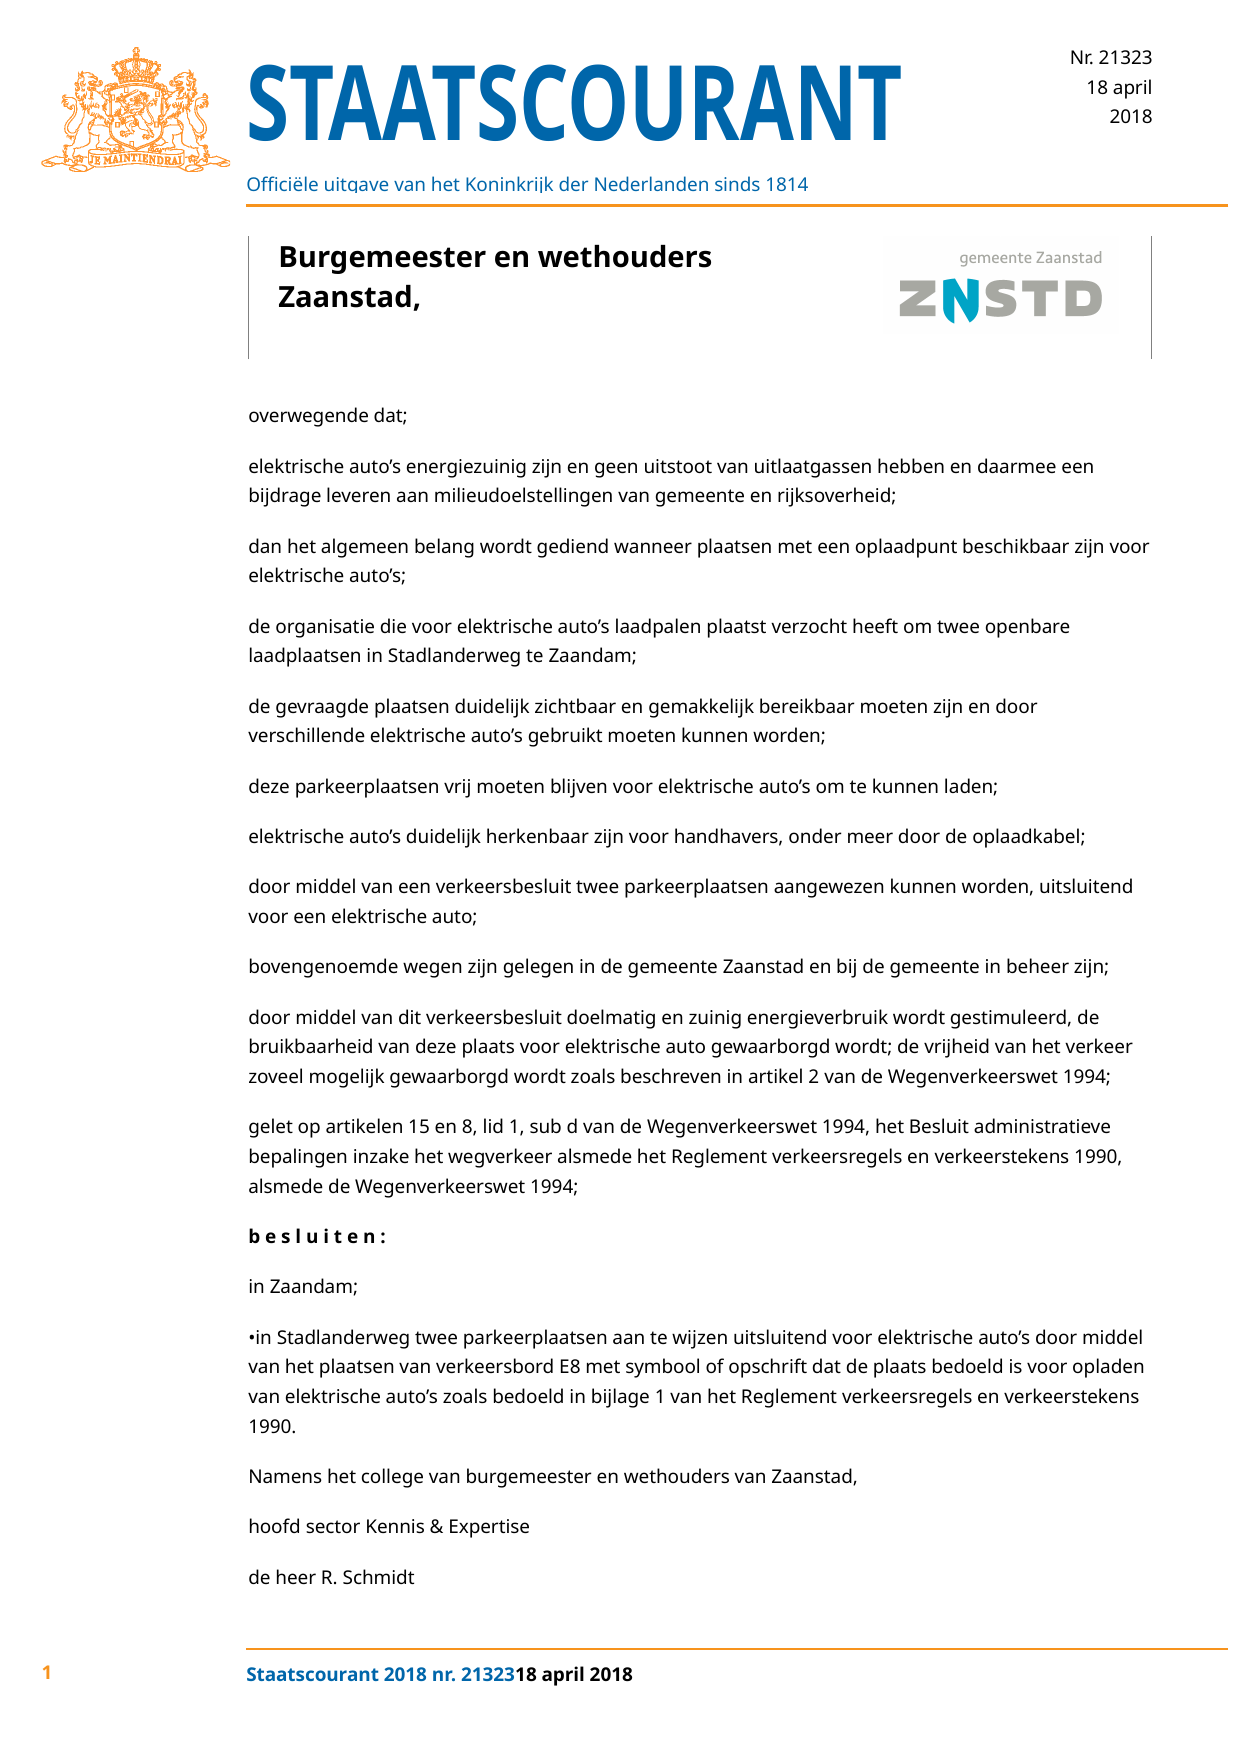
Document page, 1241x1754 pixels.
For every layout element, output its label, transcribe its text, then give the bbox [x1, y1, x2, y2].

picture [41, 47, 231, 172]
text overwegende dat; [248, 402, 1152, 428]
text elektrische auto’s duidelijk herkenbaar zijn voor handhavers, onder meer door de oplaadkabel; [248, 823, 1152, 849]
text de organisatie die voor elektrische auto’s laadpalen plaatst verzocht heeft om twee openbare laadplaatsen in Stadlanderweg te Zaandam; [248, 613, 1152, 668]
text de gevraagde plaatsen duidelijk zichtbaar en gemakkelijk bereikbaar moeten zijn en door verschillende elektrische auto’s gebruikt moeten kunnen worden; [248, 693, 1152, 748]
text in Zaandam; [248, 1274, 1152, 1299]
text de heer R. Schmidt [248, 1564, 1152, 1590]
text gelet op artikelen 15 en 8, lid 1, sub d van de Wegenverkeerswet 1994, het Besluit administratieve bepalingen inzake het wegverkeer alsmede het Reglement verkeersregels en verkeerstekens 1990, alsmede de Wegenverkeerswet 1994; [248, 1114, 1152, 1199]
text elektrische auto’s energiezuinig zijn en geen uitstoot van uitlaatgassen hebben en daarmee een bijdrage leveren aan milieudoelstellingen van gemeente en rijksoverheid; [248, 453, 1152, 508]
text door middel van dit verkeersbesluit doelmatig en zuinig energieverbruik wordt gestimuleerd, de bruikbaarheid van deze plaats voor elektrische auto gewaarborgd wordt; de vrijheid van het verkeer zoveel mogelijk gewaarborgd wordt zoals beschreven in artikel 2 van de Wegenverkeerswet 1994; [248, 1004, 1152, 1089]
text b e s l u i t e n : [248, 1223, 1152, 1249]
text door middel van een verkeersbesluit twee parkeerplaatsen aangewezen kunnen worden, uitsluitend voor een elektrische auto; [248, 874, 1152, 929]
picture [882, 236, 1119, 334]
text dan het algemeen belang wordt gediend wanneer plaatsen met een oplaadpunt beschikbaar zijn voor elektrische auto’s; [248, 533, 1152, 588]
table_header Burgemeester en wethouders Zaanstad, [249, 236, 850, 359]
text Namens het college van burgemeester en wethouders van Zaanstad, [248, 1463, 1152, 1489]
text deze parkeerplaatsen vrij moeten blijven voor elektrische auto’s om te kunnen laden; [248, 773, 1152, 799]
text •in Stadlanderweg twee parkeerplaatsen aan te wijzen uitsluitend voor elektrische auto’s door middel van het plaatsen van verkeersbord E8 met symbool of opschrift dat de plaats bedoeld is voor opladen van elektrische auto’s zoals bedoeld in bijlage 1 van het Reglement verkeersregels en verkeerstekens 1990. [248, 1324, 1152, 1439]
table_header [850, 236, 1151, 359]
text hoofd sector Kennis & Expertise [248, 1514, 1152, 1539]
text bovengenoemde wegen zijn gelegen in de gemeente Zaanstad en bij de gemeente in beheer zijn; [248, 954, 1152, 979]
